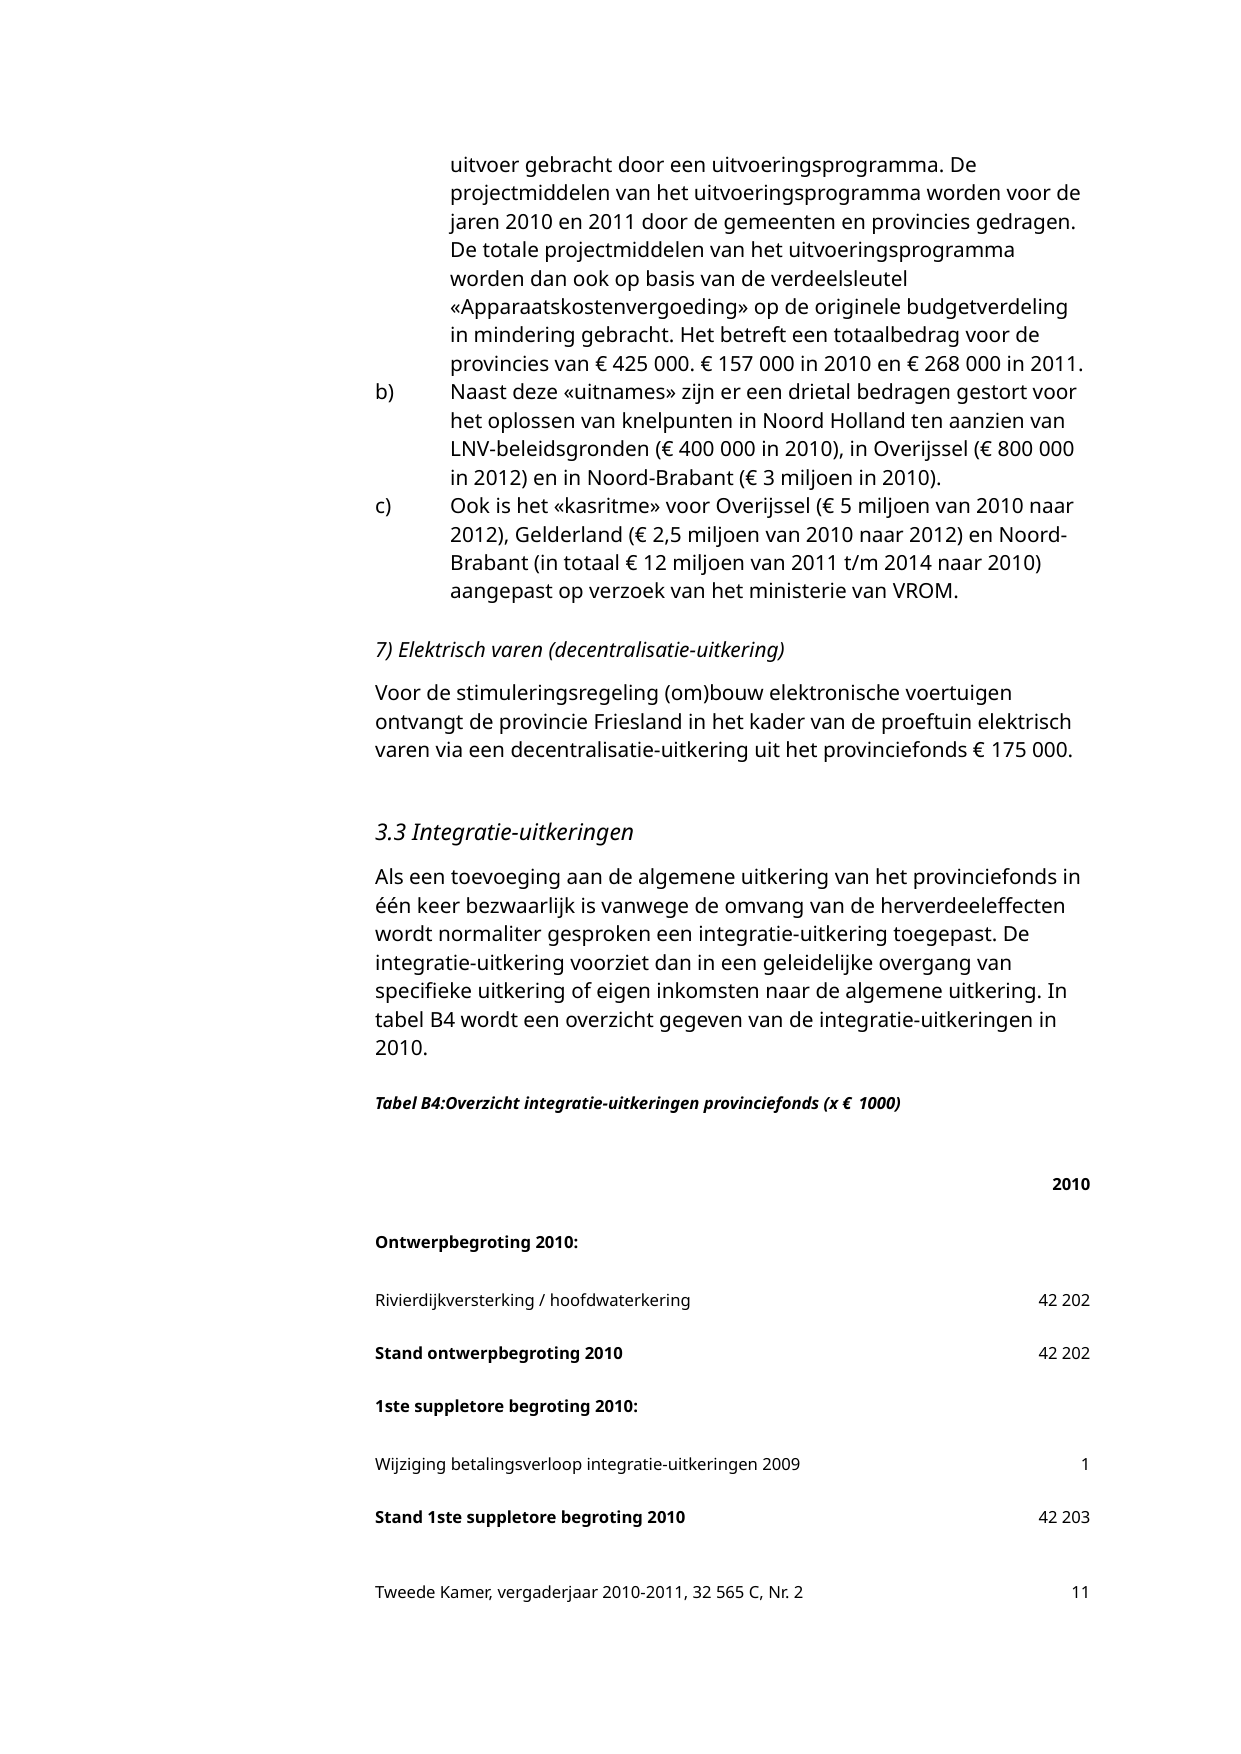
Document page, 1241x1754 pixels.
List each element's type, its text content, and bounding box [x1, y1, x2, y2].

table_cell 42 202 [961, 1289, 1090, 1342]
table_cell Rivierdijkversterking / hoofdwaterkering [375, 1289, 961, 1342]
list Naast deze «uitnames» zijn er een drietal bedragen gestort voor het oplossen van knelpunten in Noord Holland ten aanzien van LNV-beleidsgronden (€ 400 000 in 2010), in Overijssel (€ 800 000 in 2012) en in Noord-Brabant (€ 3 miljoen in 2010). [375, 377, 1090, 491]
table_header 2010 [961, 1172, 1090, 1231]
list uitvoer gebracht door een uitvoeringsprogramma. De projectmiddelen van het uitvoeringsprogramma worden voor de jaren 2010 en 2011 door de gemeenten en provincies gedragen. De totale projectmiddelen van het uitvoeringsprogramma worden dan ook op basis van de verdeelsleutel «Apparaatskostenvergoeding» op de originele budgetverdeling in mindering gebracht. Het betreft een totaalbedrag voor de provincies van € 425 000. € 157 000 in 2010 en € 268 000 in 2011. [375, 150, 1090, 377]
list Ook is het «kasritme» voor Overijssel (€ 5 miljoen van 2010 naar 2012), Gelderland (€ 2,5 miljoen van 2010 naar 2012) en Noord-Brabant (in totaal € 12 miljoen van 2011 t/m 2014 naar 2010) aangepast op verzoek van het ministerie van VROM. [375, 491, 1090, 605]
table_cell Wijziging betalingsverloop integratie-uitkeringen 2009 [375, 1453, 961, 1506]
table_cell Stand ontwerpbegroting 2010 [375, 1342, 961, 1394]
subtitle 3.3 Integratie-uitkeringen [375, 816, 1090, 847]
table_cell 42 203 [961, 1506, 1090, 1558]
text Tabel B4:Overzicht integratie-uitkeringen provinciefonds (x € 1000) [375, 1092, 1090, 1114]
table_cell 1ste suppletore begroting 2010: [375, 1395, 961, 1453]
table_cell [961, 1395, 1090, 1453]
table_cell 42 202 [961, 1342, 1090, 1394]
table_cell Stand 1ste suppletore begroting 2010 [375, 1506, 961, 1558]
table_header [375, 1172, 961, 1231]
text Als een toevoeging aan de algemene uitkering van het provinciefonds in één keer bezwaarlijk is vanwege de omvang van de herverdeeleffecten wordt normaliter gesproken een integratie-uitkering toegepast. De integratie-uitkering voorziet dan in een geleidelijke overgang van specifieke uitkering of eigen inkomsten naar de algemene uitkering. In tabel B4 wordt een overzicht gegeven van de integratie-uitkeringen in 2010. [375, 862, 1090, 1062]
table_cell [961, 1231, 1090, 1289]
table_cell Ontwerpbegroting 2010: [375, 1231, 961, 1289]
table_cell 1 [961, 1453, 1090, 1506]
text Voor de stimuleringsregeling (om)bouw elektronische voertuigen ontvangt de provincie Friesland in het kader van de proeftuin elektrisch varen via een decentralisatie-uitkering uit het provinciefonds € 175 000. [375, 678, 1090, 764]
text 7) Elektrisch varen (decentralisatie-uitkering) [375, 635, 1090, 663]
